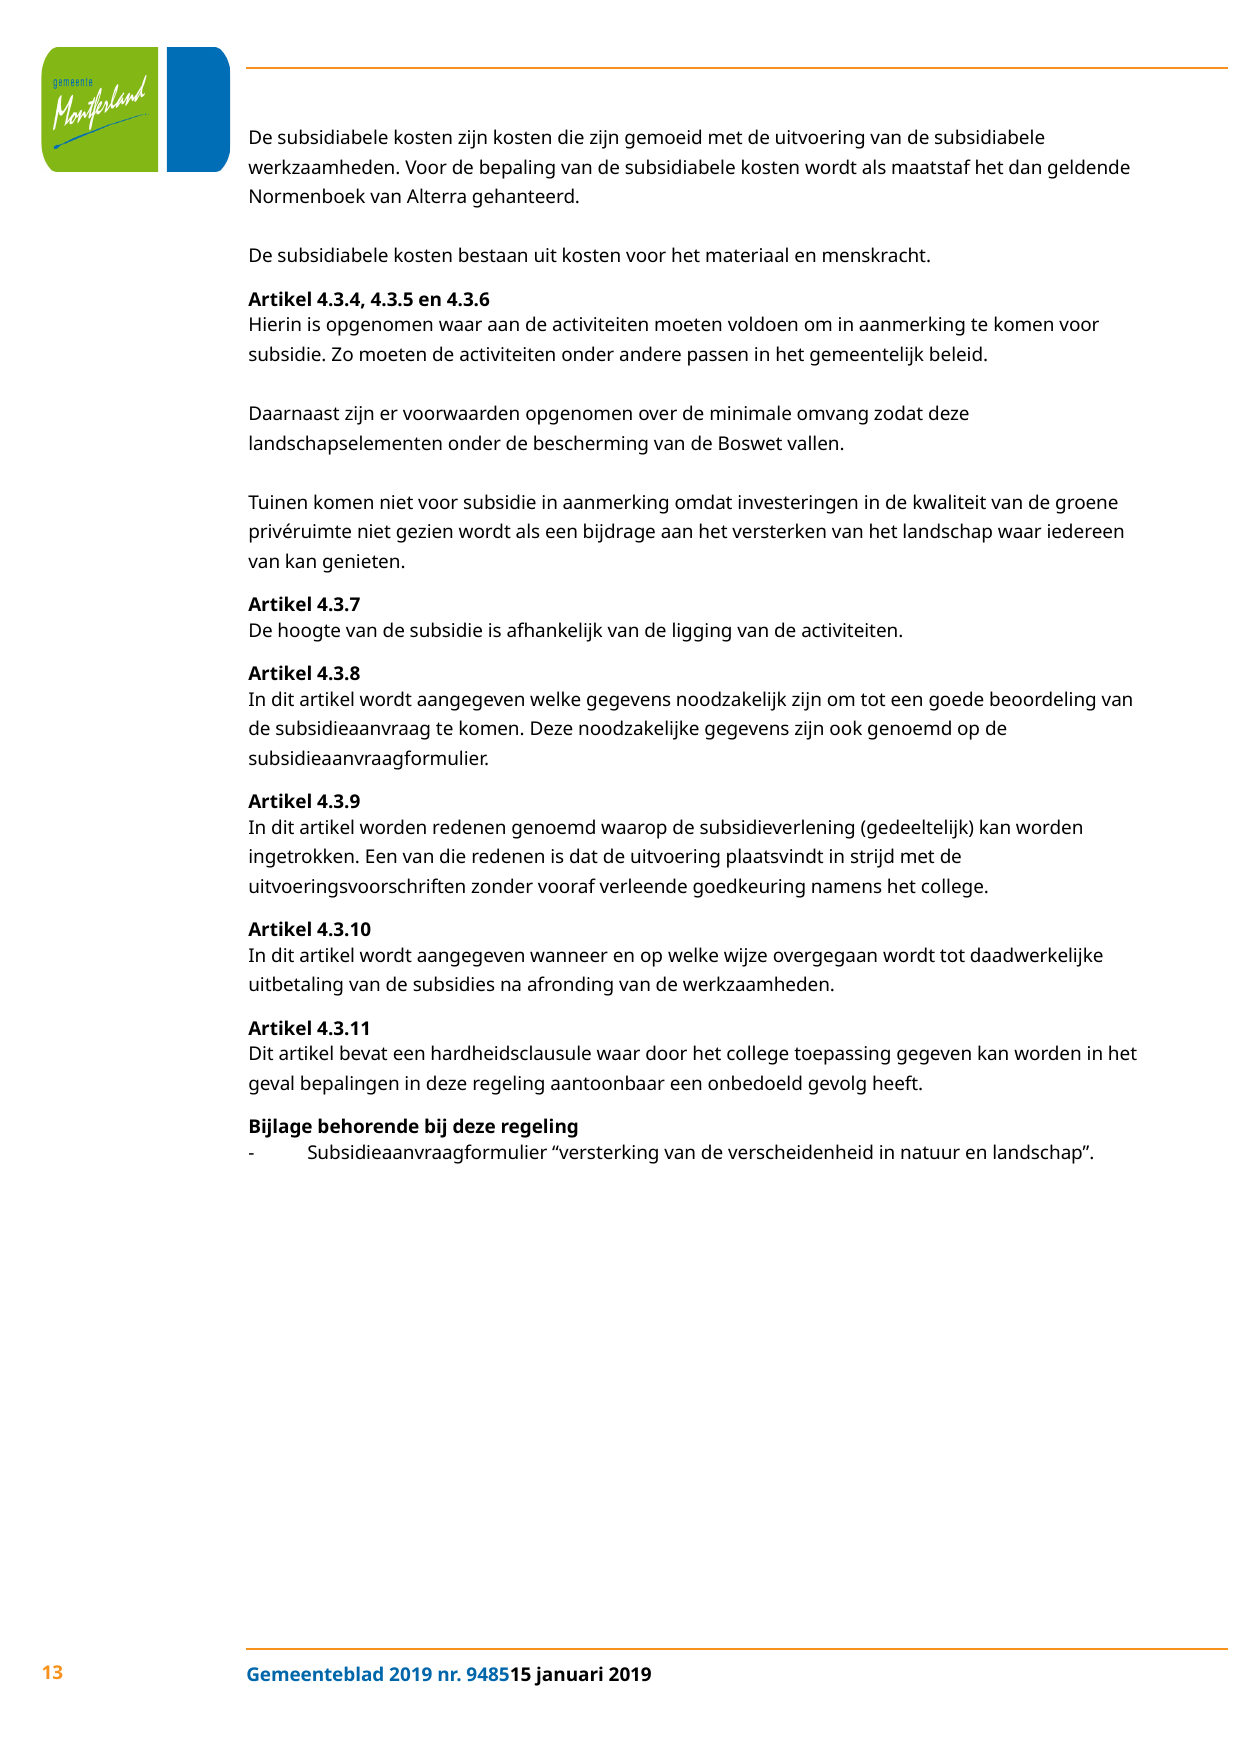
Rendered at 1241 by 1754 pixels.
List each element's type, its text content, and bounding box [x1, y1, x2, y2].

text In dit artikel wordt aangegeven wanneer en op welke wijze overgegaan wordt tot daadwerkelijke uitbetaling van de subsidies na afronding van de werkzaamheden. [248, 942, 1152, 997]
picture [41, 47, 231, 172]
text De hoogte van de subsidie is afhankelijk van de ligging van de activiteiten. [248, 617, 1152, 643]
text Artikel 4.3.10 [248, 916, 1152, 942]
text In dit artikel worden redenen genoemd waarop de subsidieverlening (gedeeltelijk) kan worden ingetrokken. Een van die redenen is dat de uitvoering plaatsvindt in strijd met de uitvoeringsvoorschriften zonder vooraf verleende goedkeuring namens het college. [248, 814, 1152, 899]
text Artikel 4.3.4, 4.3.5 en 4.3.6 [248, 286, 1152, 312]
text Artikel 4.3.11 [248, 1015, 1152, 1040]
text De subsidiabele kosten zijn kosten die zijn gemoeid met de uitvoering van de subsidiabele werkzaamheden. Voor de bepaling van de subsidiabele kosten wordt als maatstaf het dan geldende Normenboek van Alterra gehanteerd. [248, 124, 1152, 209]
text Dit artikel bevat een hardheidsclausule waar door het college toepassing gegeven kan worden in het geval bepalingen in deze regeling aantoonbaar een onbedoeld gevolg heeft. [248, 1040, 1152, 1096]
text Tuinen komen niet voor subsidie in aanmerking omdat investeringen in de kwaliteit van de groene privéruimte niet gezien wordt als een bijdrage aan het versterken van het landschap waar iedereen van kan genieten. [248, 489, 1152, 574]
text De subsidiabele kosten bestaan uit kosten voor het materiaal en menskracht. [248, 243, 1152, 268]
text In dit artikel wordt aangegeven welke gegevens noodzakelijk zijn om tot een goede beoordeling van de subsidieaanvraag te komen. Deze noodzakelijke gegevens zijn ook genoemd op de subsidieaanvraagformulier. [248, 686, 1152, 771]
text Artikel 4.3.7 [248, 591, 1152, 617]
text Daarnaast zijn er voorwaarden opgenomen over de minimale omvang zodat deze landschapselementen onder de bescherming van de Boswet vallen. [248, 400, 1152, 456]
text Artikel 4.3.8 [248, 660, 1152, 686]
list Subsidieaanvraagformulier “versterking van de verscheidenheid in natuur en landschap”. [248, 1139, 1152, 1164]
text Artikel 4.3.9 [248, 788, 1152, 814]
text Bijlage behorende bij deze regeling [248, 1113, 1152, 1139]
text Hierin is opgenomen waar aan de activiteiten moeten voldoen om in aanmerking te komen voor subsidie. Zo moeten de activiteiten onder andere passen in het gemeentelijk beleid. [248, 312, 1152, 367]
